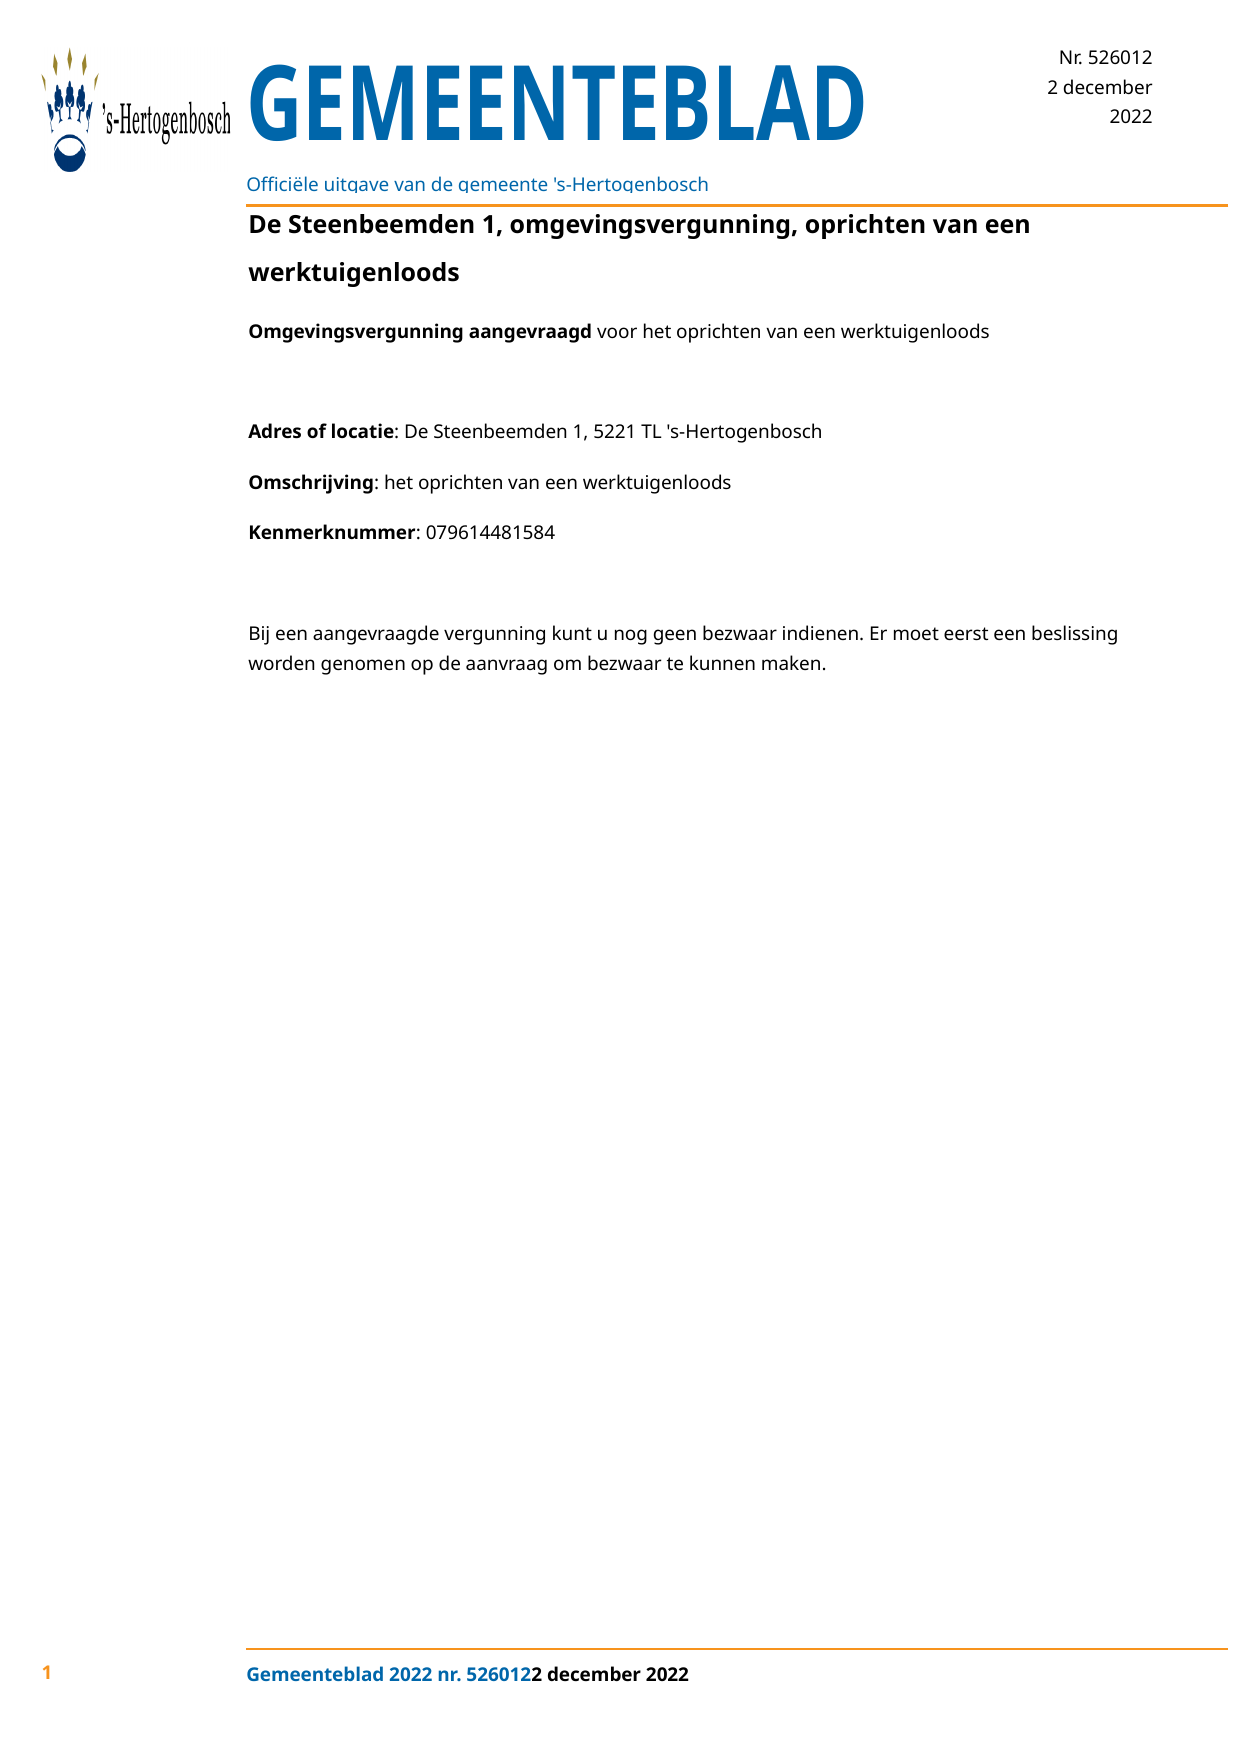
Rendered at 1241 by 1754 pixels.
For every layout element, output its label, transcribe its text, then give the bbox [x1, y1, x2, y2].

text Kenmerknummer: 079614481584 [248, 519, 1152, 545]
text Omgevingsvergunning aangevraagd voor het oprichten van een werktuigenloods [248, 318, 1152, 344]
text De Steenbeemden 1, omgevingsvergunning, oprichten van een werktuigenloods [248, 207, 1152, 288]
text Adres of locatie: De Steenbeemden 1, 5221 TL 's-Hertogenbosch [248, 419, 1152, 444]
picture [41, 47, 231, 172]
text Omschrijving: het oprichten van een werktuigenloods [248, 469, 1152, 495]
text Bij een aangevraagde vergunning kunt u nog geen bezwaar indienen. Er moet eerst een beslissing worden genomen op de aanvraag om bezwaar te kunnen maken. [248, 620, 1152, 676]
